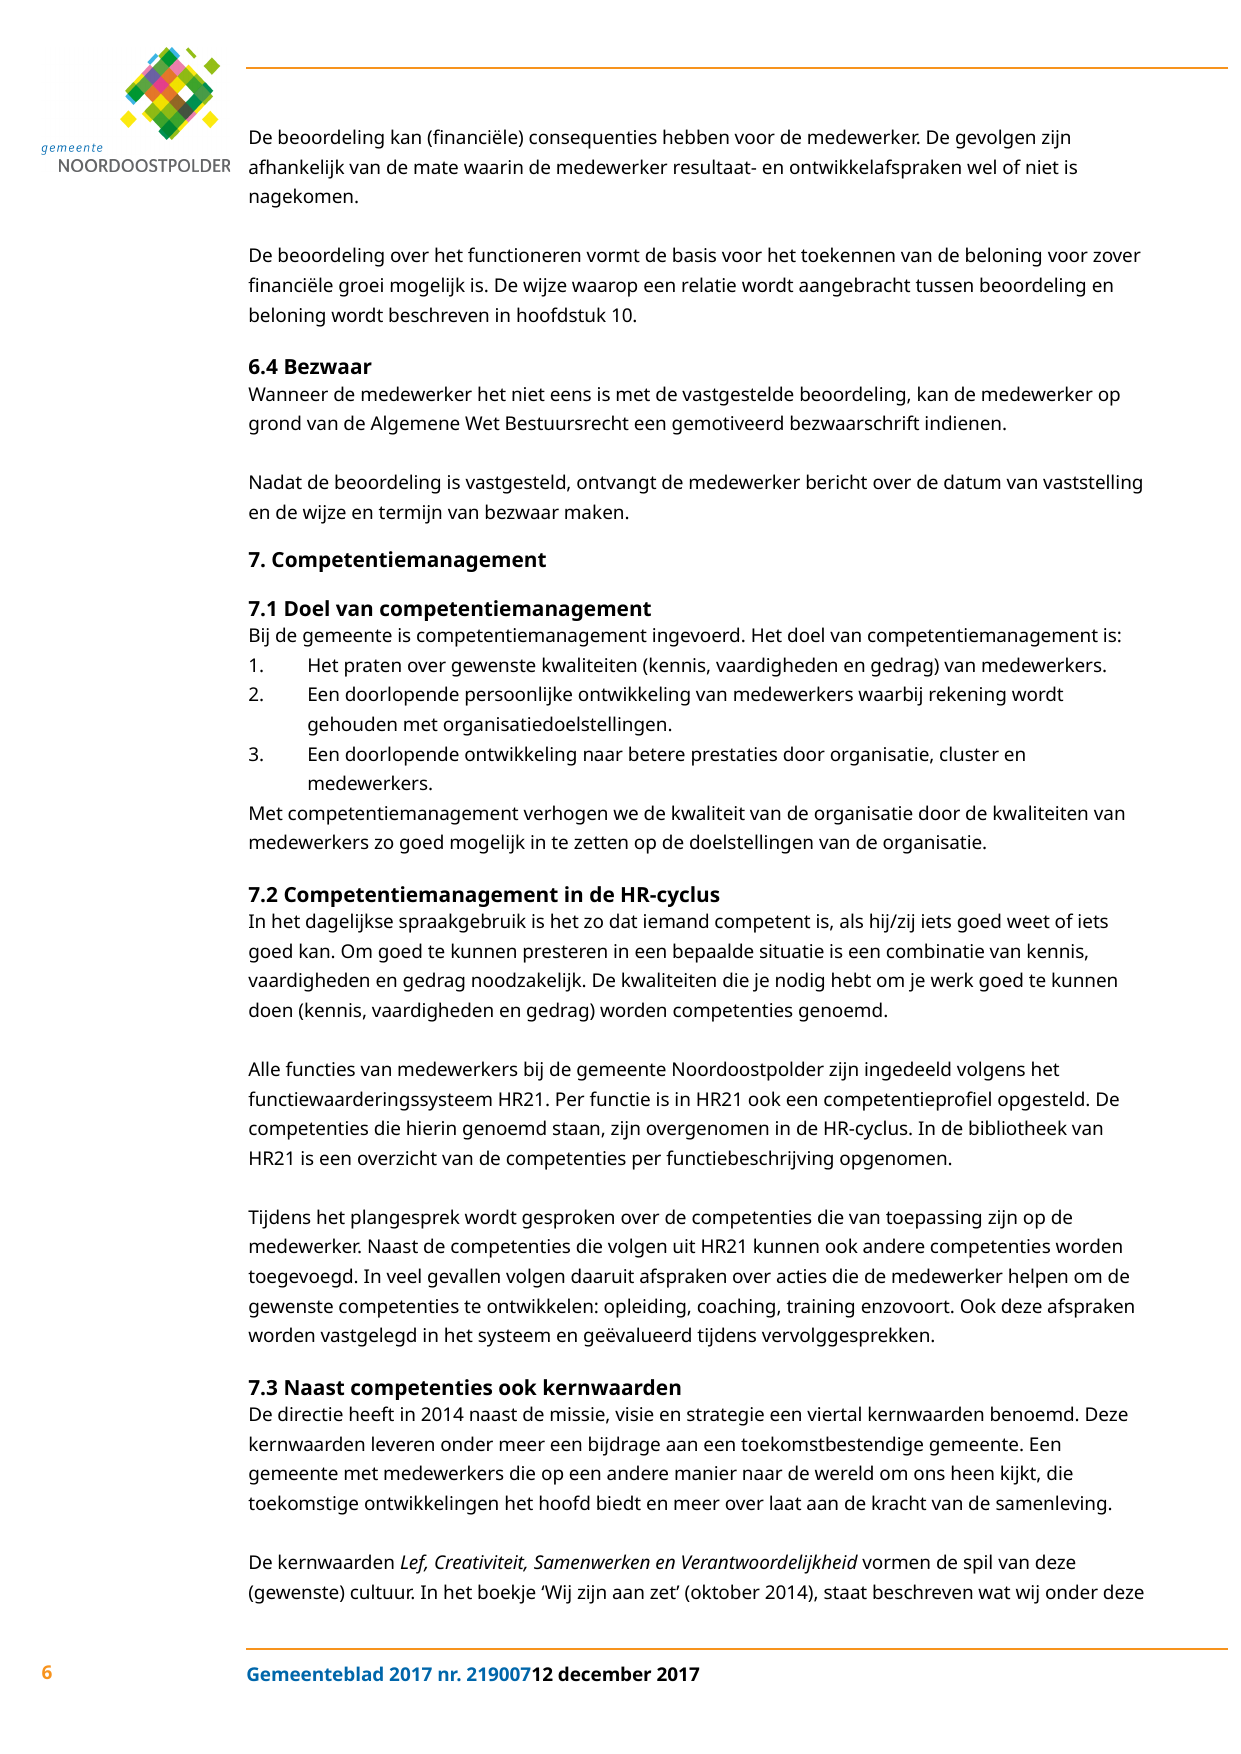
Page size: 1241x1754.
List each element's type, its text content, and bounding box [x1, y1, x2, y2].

picture [41, 47, 231, 172]
text De beoordeling over het functioneren vormt de basis voor het toekennen van de beloning voor zover financiële groei mogelijk is. De wijze waarop een relatie wordt aangebracht tussen beoordeling en beloning wordt beschreven in hoofdstuk 10. [248, 243, 1152, 328]
text Wanneer de medewerker het niet eens is met de vastgestelde beoordeling, kan de medewerker op grond van de Algemene Wet Bestuursrecht een gemotiveerd bezwaarschrift indienen. [248, 381, 1152, 436]
text Nadat de beoordeling is vastgesteld, ontvangt de medewerker bericht over de datum van vaststelling en de wijze en termijn van bezwaar maken. [248, 469, 1152, 525]
text De beoordeling kan (financiële) consequenties hebben voor de medewerker. De gevolgen zijn afhankelijk van de mate waarin de medewerker resultaat- en ontwikkelafspraken wel of niet is nagekomen. [248, 124, 1152, 209]
list Een doorlopende persoonlijke ontwikkeling van medewerkers waarbij rekening wordt gehouden met organisatiedoelstellingen. [248, 682, 1152, 737]
text De directie heeft in 2014 naast de missie, visie en strategie een viertal kernwaarden benoemd. Deze kernwaarden leveren onder meer een bijdrage aan een toekomstbestendige gemeente. Een gemeente met medewerkers die op een andere manier naar de wereld om ons heen kijkt, die toekomstige ontwikkelingen het hoofd biedt en meer over laat aan de kracht van de samenleving. [248, 1401, 1152, 1516]
text 7. Competentiemanagement [248, 545, 1152, 573]
list Een doorlopende ontwikkeling naar betere prestaties door organisatie, cluster en medewerkers. [248, 741, 1152, 796]
text 6.4 Bezwaar [248, 352, 1152, 381]
text 7.3 Naast competenties ook kernwaarden [248, 1373, 1152, 1401]
text Tijdens het plangesprek wordt gesproken over de competenties die van toepassing zijn op de medewerker. Naast de competenties die volgen uit HR21 kunnen ook andere competenties worden toegevoegd. In veel gevallen volgen daaruit afspraken over acties die de medewerker helpen om de gewenste competenties te ontwikkelen: opleiding, coaching, training enzovoort. Ook deze afspraken worden vastgelegd in het systeem en geëvalueerd tijdens vervolggesprekken. [248, 1204, 1152, 1348]
text Met competentiemanagement verhogen we de kwaliteit van de organisatie door de kwaliteiten van medewerkers zo goed mogelijk in te zetten op de doelstellingen van de organisatie. [248, 800, 1152, 855]
text 7.1 Doel van competentiemanagement [248, 594, 1152, 622]
text 7.2 Competentiemanagement in de HR-cyclus [248, 880, 1152, 908]
text Bij de gemeente is competentiemanagement ingevoerd. Het doel van competentiemanagement is: [248, 622, 1152, 648]
text In het dagelijkse spraakgebruik is het zo dat iemand competent is, als hij/zij iets goed weet of iets goed kan. Om goed te kunnen presteren in een bepaalde situatie is een combinatie van kennis, vaardigheden en gedrag noodzakelijk. De kwaliteiten die je nodig hebt om je werk goed te kunnen doen (kennis, vaardigheden en gedrag) worden competenties genoemd. [248, 908, 1152, 1023]
list Het praten over gewenste kwaliteiten (kennis, vaardigheden en gedrag) van medewerkers. [248, 652, 1152, 678]
text Alle functies van medewerkers bij de gemeente Noordoostpolder zijn ingedeeld volgens het functiewaarderingssysteem HR21. Per functie is in HR21 ook een competentieprofiel opgesteld. De competenties die hierin genoemd staan, zijn overgenomen in de HR-cyclus. In de bibliotheek van HR21 is een overzicht van de competenties per functiebeschrijving opgenomen. [248, 1056, 1152, 1171]
text De kernwaarden Lef, Creativiteit, Samenwerken en Verantwoordelijkheid vormen de spil van deze (gewenste) cultuur. In het boekje ‘Wij zijn aan zet’ (oktober 2014), staat beschreven wat wij onder deze [248, 1549, 1152, 1604]
